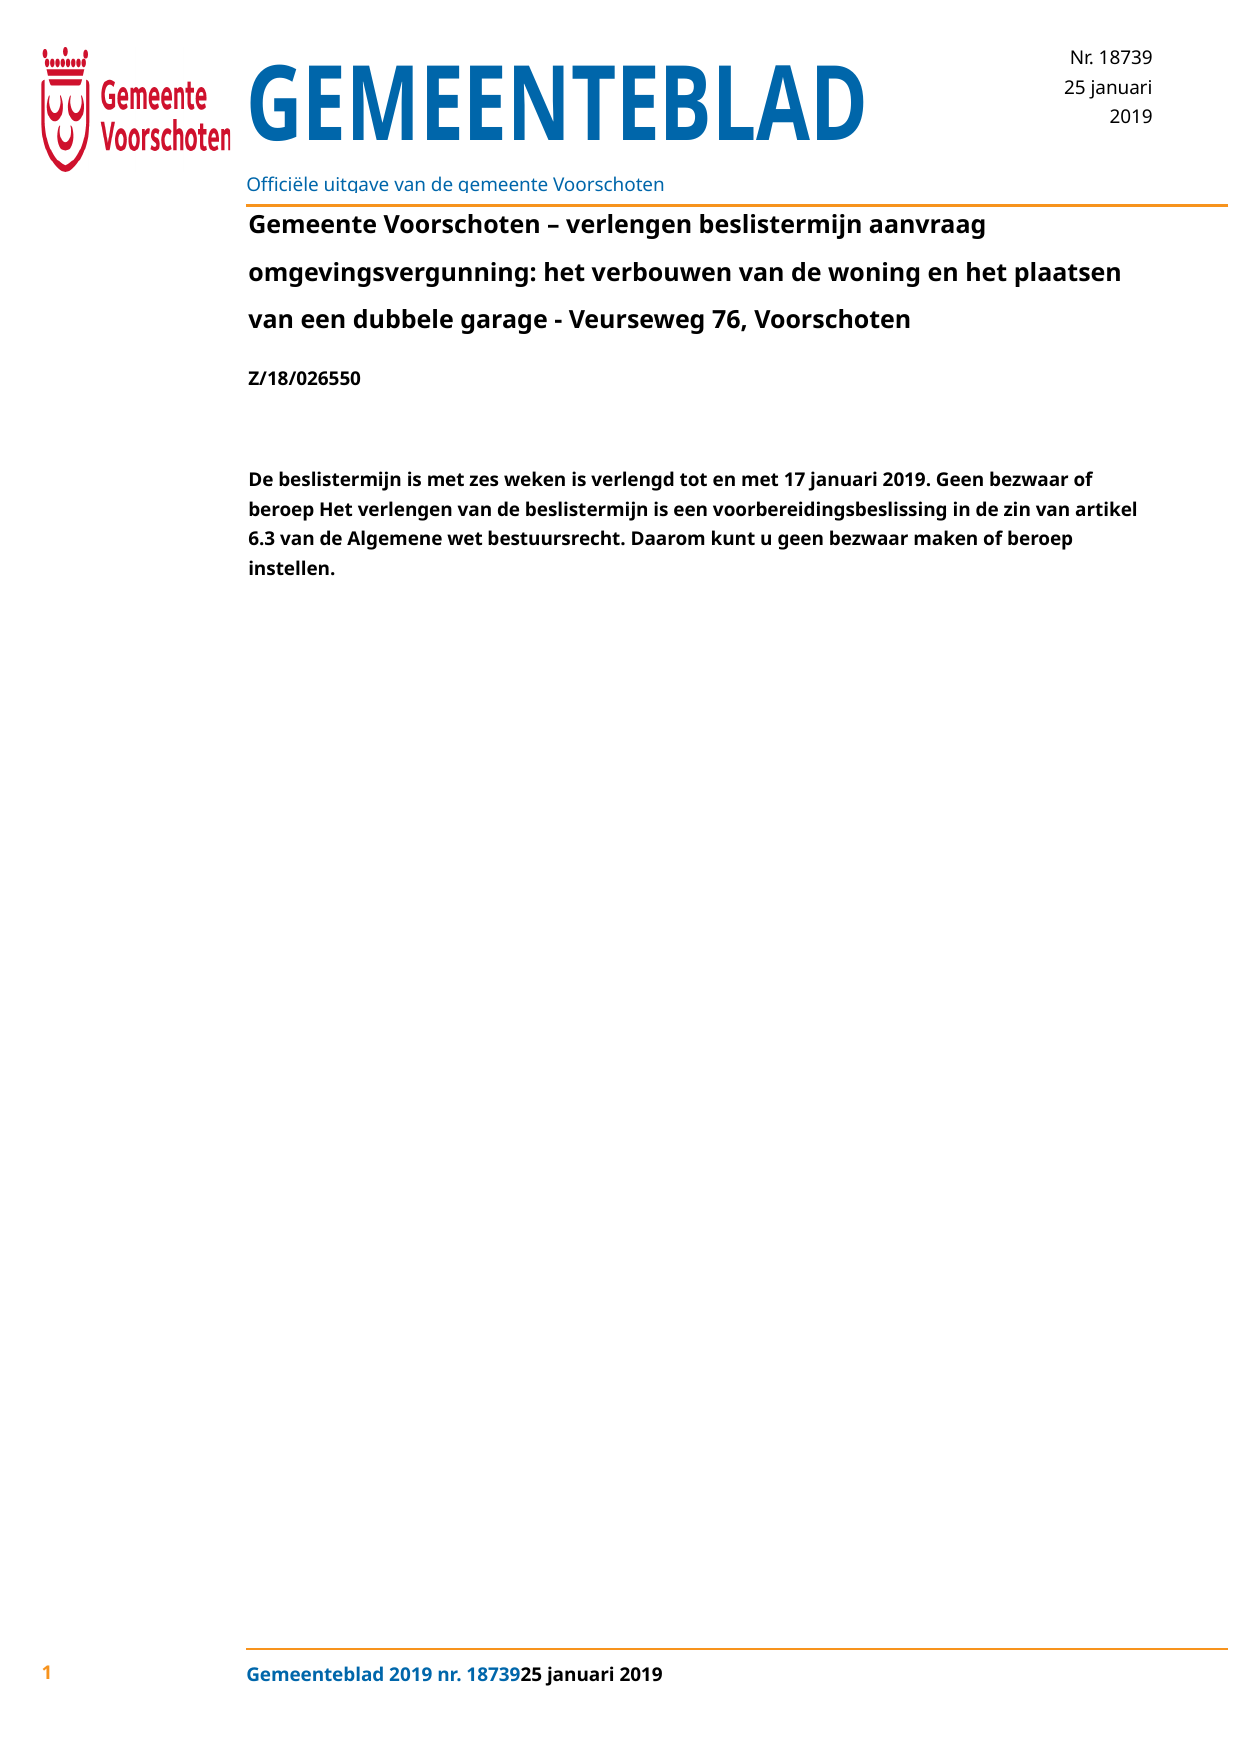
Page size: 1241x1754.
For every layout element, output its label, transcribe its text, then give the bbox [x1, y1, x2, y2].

text Z/18/026550 [248, 366, 1152, 391]
text Gemeente Voorschoten – verlengen beslistermijn aanvraag omgevingsvergunning: het verbouwen van de woning en het plaatsen van een dubbele garage - Veurseweg 76, Voorschoten [248, 207, 1152, 336]
picture [41, 47, 231, 172]
text De beslistermijn is met zes weken is verlengd tot en met 17 januari 2019. Geen bezwaar of beroep Het verlengen van de beslistermijn is een voorbereidingsbeslissing in de zin van artikel 6.3 van de Algemene wet bestuursrecht. Daarom kunt u geen bezwaar maken of beroep instellen. [248, 466, 1152, 581]
